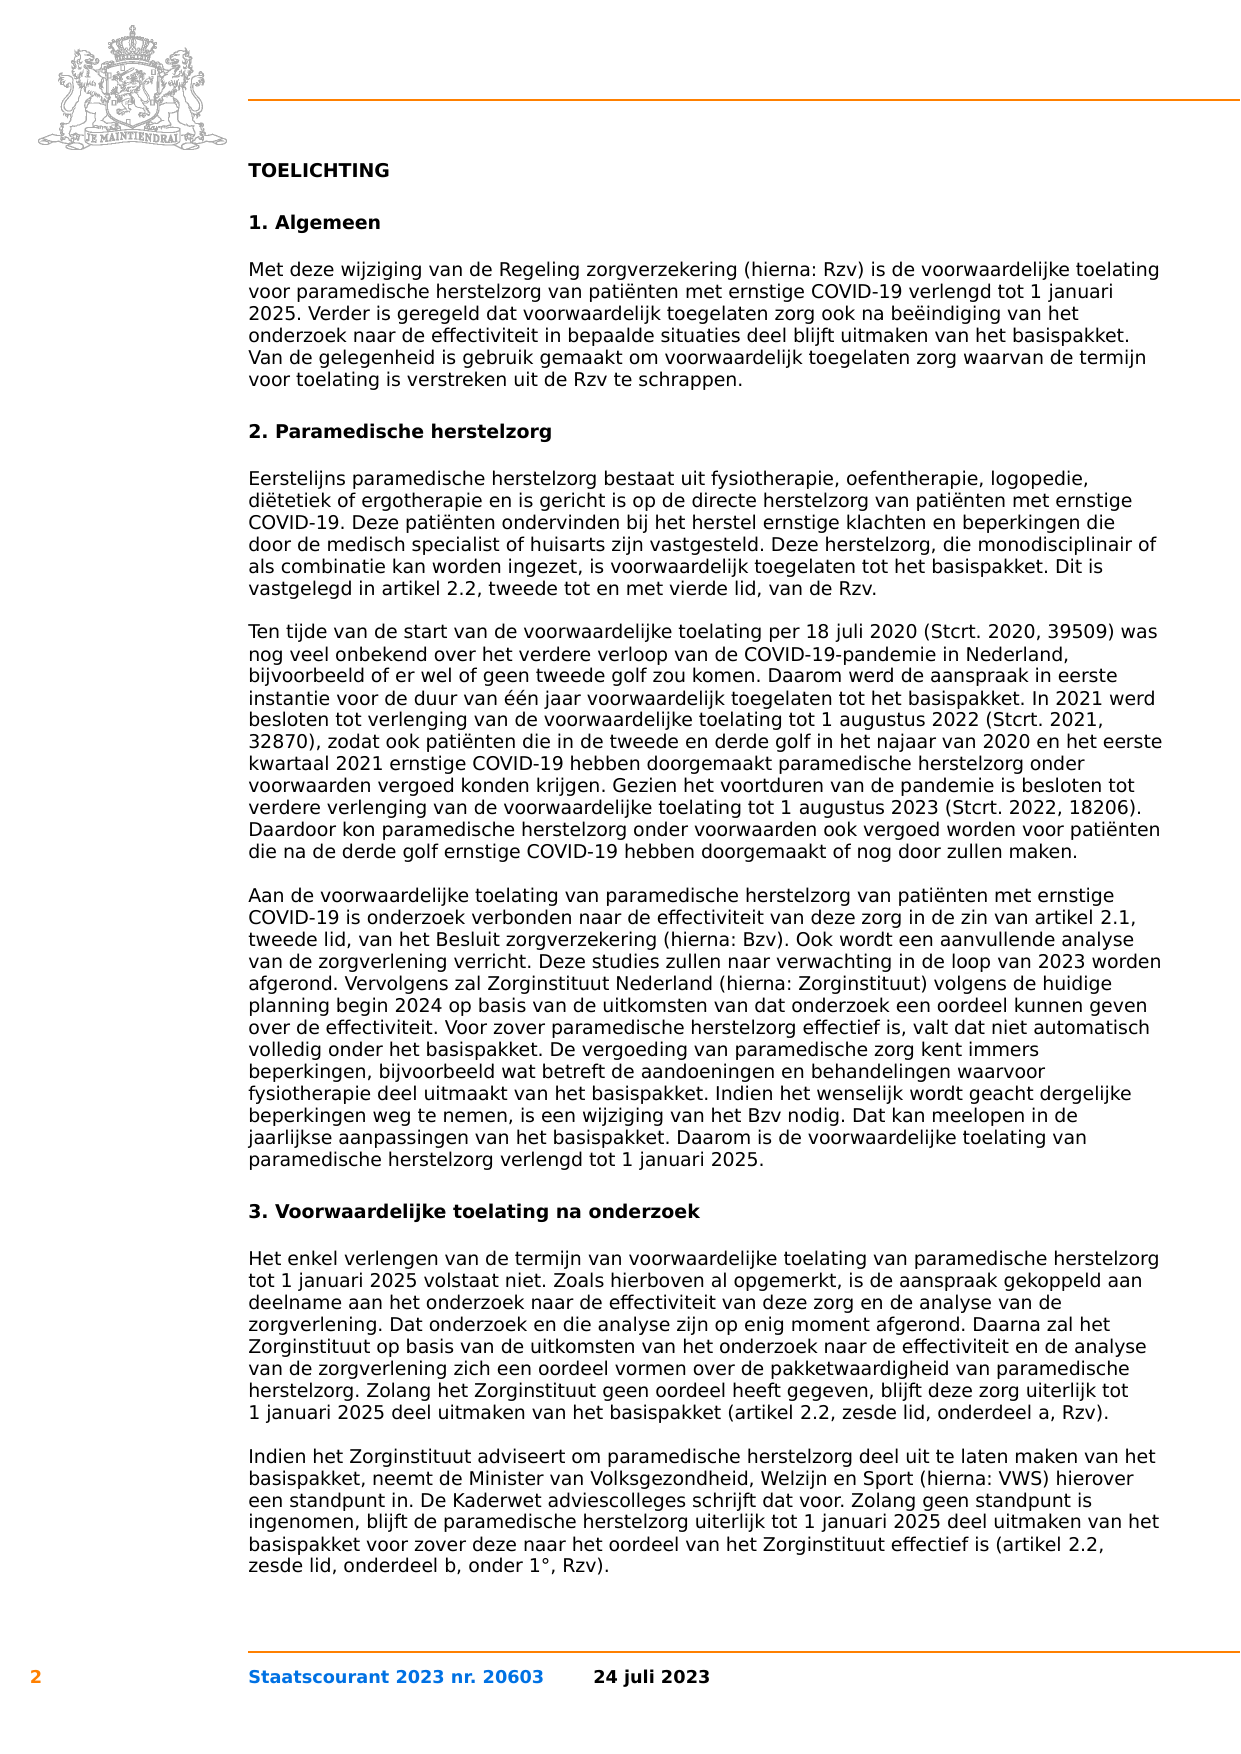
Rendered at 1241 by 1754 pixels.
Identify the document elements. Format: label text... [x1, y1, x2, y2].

text Met deze wijziging van de Regeling zorgverzekering (hierna: Rzv) is de voorwaardelijke toelating voor paramedische herstelzorg van patiënten met ernstige COVID-19 verlengd tot 1 januari 2025. Verder is geregeld dat voorwaardelijk toegelaten zorg ook na beëindiging van het onderzoek naar de effectiviteit in bepaalde situaties deel blijft uitmaken van het basispakket. Van de gelegenheid is gebruik gemaakt om voorwaardelijk toegelaten zorg waarvan de termijn voor toelating is verstreken uit de Rzv te schrappen. [248, 259, 1163, 391]
subtitle TOELICHTING [248, 160, 1163, 182]
text Ten tijde van de start van de voorwaardelijke toelating per 18 juli 2020 (Stcrt. 2020, 39509) was nog veel onbekend over het verdere verloop van de COVID-19-pandemie in Nederland, bijvoorbeeld of er wel of geen tweede golf zou komen. Daarom werd de aanspraak in eerste instantie voor de duur van één jaar voorwaardelijk toegelaten tot het basispakket. In 2021 werd besloten tot verlenging van de voorwaardelijke toelating tot 1 augustus 2022 (Stcrt. 2021, 32870), zodat ook patiënten die in de tweede en derde golf in het najaar van 2020 en het eerste kwartaal 2021 ernstige COVID-19 hebben doorgemaakt paramedische herstelzorg onder voorwaarden vergoed konden krijgen. Gezien het voortduren van de pandemie is besloten tot verdere verlenging van de voorwaardelijke toelating tot 1 augustus 2023 (Stcrt. 2022, 18206). Daardoor kon paramedische herstelzorg onder voorwaarden ook vergoed worden voor patiënten die na de derde golf ernstige COVID-19 hebben doorgemaakt of nog door zullen maken. [248, 621, 1163, 863]
text Indien het Zorginstituut adviseert om paramedische herstelzorg deel uit te laten maken van het basispakket, neemt de Minister van Volksgezondheid, Welzijn en Sport (hierna: VWS) hierover een standpunt in. De Kaderwet adviescolleges schrijft dat voor. Zolang geen standpunt is ingenomen, blijft de paramedische herstelzorg uiterlijk tot 1 januari 2025 deel uitmaken van het basispakket voor zover deze naar het oordeel van het Zorginstituut effectief is (artikel 2.2, zesde lid, onderdeel b, onder 1°, Rzv). [248, 1446, 1163, 1577]
subtitle 2. Paramedische herstelzorg [248, 421, 1163, 443]
text Aan de voorwaardelijke toelating van paramedische herstelzorg van patiënten met ernstige COVID-19 is onderzoek verbonden naar de effectiviteit van deze zorg in de zin van artikel 2.1, tweede lid, van het Besluit zorgverzekering (hierna: Bzv). Ook wordt een aanvullende analyse van de zorgverlening verricht. Deze studies zullen naar verwachting in de loop van 2023 worden afgerond. Vervolgens zal Zorginstituut Nederland (hierna: Zorginstituut) volgens de huidige planning begin 2024 op basis van de uitkomsten van dat onderzoek een oordeel kunnen geven over de effectiviteit. Voor zover paramedische herstelzorg effectief is, valt dat niet automatisch volledig onder het basispakket. De vergoeding van paramedische zorg kent immers beperkingen, bijvoorbeeld wat betreft de aandoeningen en behandelingen waarvoor fysiotherapie deel uitmaakt van het basispakket. Indien het wenselijk wordt geacht dergelijke beperkingen weg te nemen, is een wijziging van het Bzv nodig. Dat kan meelopen in de jaarlijkse aanpassingen van het basispakket. Daarom is de voorwaardelijke toelating van paramedische herstelzorg verlengd tot 1 januari 2025. [248, 885, 1163, 1171]
text Eerstelijns paramedische herstelzorg bestaat uit fysiotherapie, oefentherapie, logopedie, diëtetiek of ergotherapie en is gericht is op de directe herstelzorg van patiënten met ernstige COVID-19. Deze patiënten ondervinden bij het herstel ernstige klachten en beperkingen die door de medisch specialist of huisarts zijn vastgesteld. Deze herstelzorg, die monodisciplinair of als combinatie kan worden ingezet, is voorwaardelijk toegelaten tot het basispakket. Dit is vastgelegd in artikel 2.2, tweede tot en met vierde lid, van de Rzv. [248, 468, 1163, 599]
text Het enkel verlengen van de termijn van voorwaardelijke toelating van paramedische herstelzorg tot 1 januari 2025 volstaat niet. Zoals hierboven al opgemerkt, is de aanspraak gekoppeld aan deelname aan het onderzoek naar de effectiviteit van deze zorg en de analyse van de zorgverlening. Dat onderzoek en die analyse zijn op enig moment afgerond. Daarna zal het Zorginstituut op basis van de uitkomsten van het onderzoek naar de effectiviteit en de analyse van de zorgverlening zich een oordeel vormen over de pakketwaardigheid van paramedische herstelzorg. Zolang het Zorginstituut geen oordeel heeft gegeven, blijft deze zorg uiterlijk tot 1 januari 2025 deel uitmaken van het basispakket (artikel 2.2, zesde lid, onderdeel a, Rzv). [248, 1248, 1163, 1424]
subtitle 1. Algemeen [248, 212, 1163, 234]
subtitle 3. Voorwaardelijke toelating na onderzoek [248, 1201, 1163, 1223]
picture [38, 25, 227, 150]
